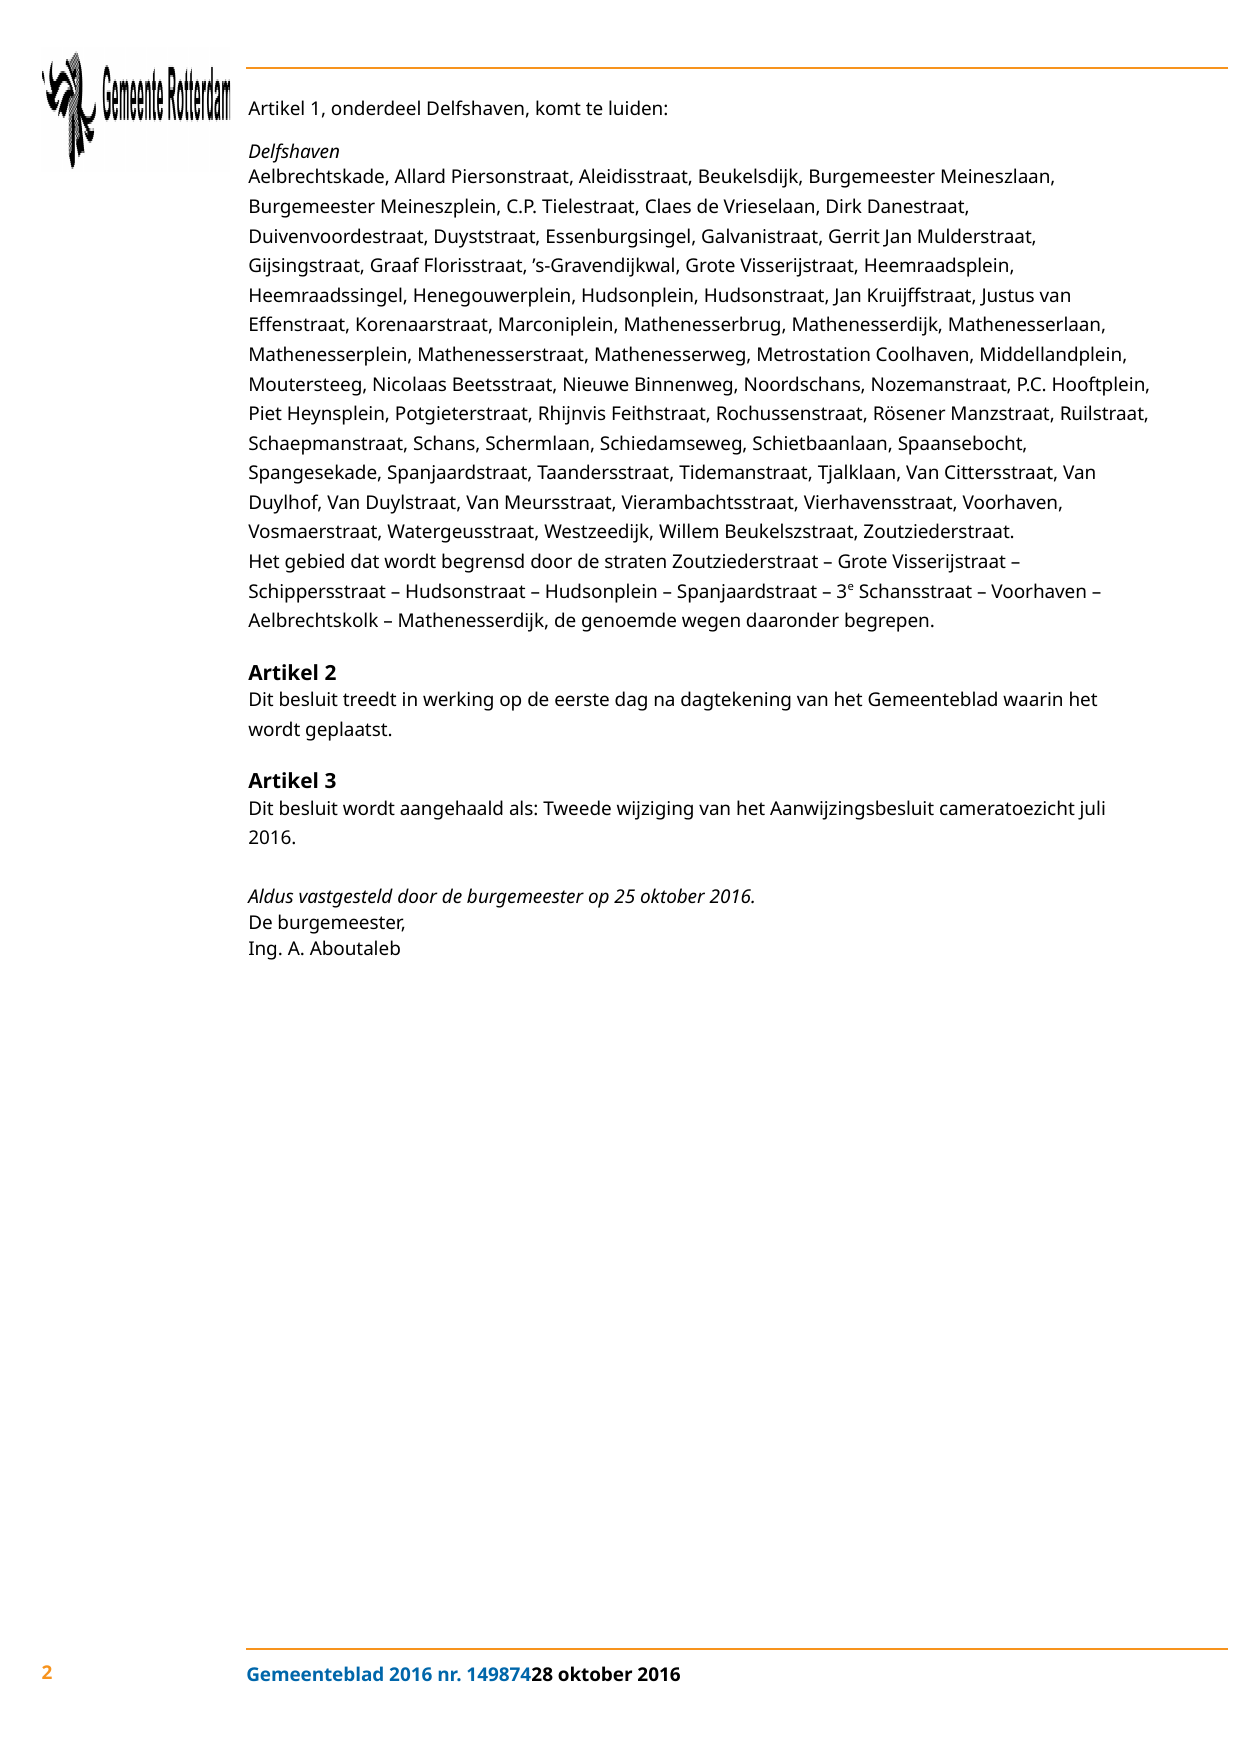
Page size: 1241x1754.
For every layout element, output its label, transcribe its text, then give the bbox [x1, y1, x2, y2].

text Delfshaven [248, 138, 1152, 164]
text Het gebied dat wordt begrensd door de straten Zoutziederstraat – Grote Visserijstraat – Schippersstraat – Hudsonstraat – Hudsonplein – Spanjaardstraat – 3e Schansstraat – Voorhaven – Aelbrechtskolk – Mathenesserdijk, de genoemde wegen daaronder begrepen. [248, 548, 1152, 633]
text Ing. A. Aboutaleb [248, 935, 1152, 961]
text Aelbrechtskade, Allard Piersonstraat, Aleidisstraat, Beukelsdijk, Burgemeester Meineszlaan, Burgemeester Meineszplein, C.P. Tielestraat, Claes de Vrieselaan, Dirk Danestraat, Duivenvoordestraat, Duyststraat, Essenburgsingel, Galvanistraat, Gerrit Jan Mulderstraat, Gijsingstraat, Graaf Florisstraat, ’s-Gravendijkwal, Grote Visserijstraat, Heemraadsplein, Heemraadssingel, Henegouwerplein, Hudsonplein, Hudsonstraat, Jan Kruijffstraat, Justus van Effenstraat, Korenaarstraat, Marconiplein, Mathenesserbrug, Mathenesserdijk, Mathenesserlaan, Mathenesserplein, Mathenesserstraat, Mathenesserweg, Metrostation Coolhaven, Middellandplein, Moutersteeg, Nicolaas Beetsstraat, Nieuwe Binnenweg, Noordschans, Nozemanstraat, P.C. Hooftplein, Piet Heynsplein, Potgieterstraat, Rhijnvis Feithstraat, Rochussenstraat, Rösener Manzstraat, Ruilstraat, Schaepmanstraat, Schans, Schermlaan, Schiedamseweg, Schietbaanlaan, Spaansebocht, Spangesekade, Spanjaardstraat, Taandersstraat, Tidemanstraat, Tjalklaan, Van Cittersstraat, Van Duylhof, Van Duylstraat, Van Meursstraat, Vierambachtsstraat, Vierhavensstraat, Voorhaven, Vosmaerstraat, Watergeusstraat, Westzeedijk, Willem Beukelszstraat, Zoutziederstraat. [248, 164, 1152, 544]
text Artikel 3 [248, 766, 1152, 795]
text Artikel 1, onderdeel Delfshaven, komt te luiden: [248, 95, 1152, 121]
picture [41, 47, 231, 172]
text Dit besluit wordt aangehaald als: Tweede wijziging van het Aanwijzingsbesluit cameratoezicht juli 2016. [248, 795, 1152, 850]
text Aldus vastgesteld door de burgemeester op 25 oktober 2016. [248, 883, 1152, 909]
text De burgemeester, [248, 909, 1152, 935]
text Dit besluit treedt in werking op de eerste dag na dagtekening van het Gemeenteblad waarin het wordt geplaatst. [248, 686, 1152, 742]
text Artikel 2 [248, 658, 1152, 686]
